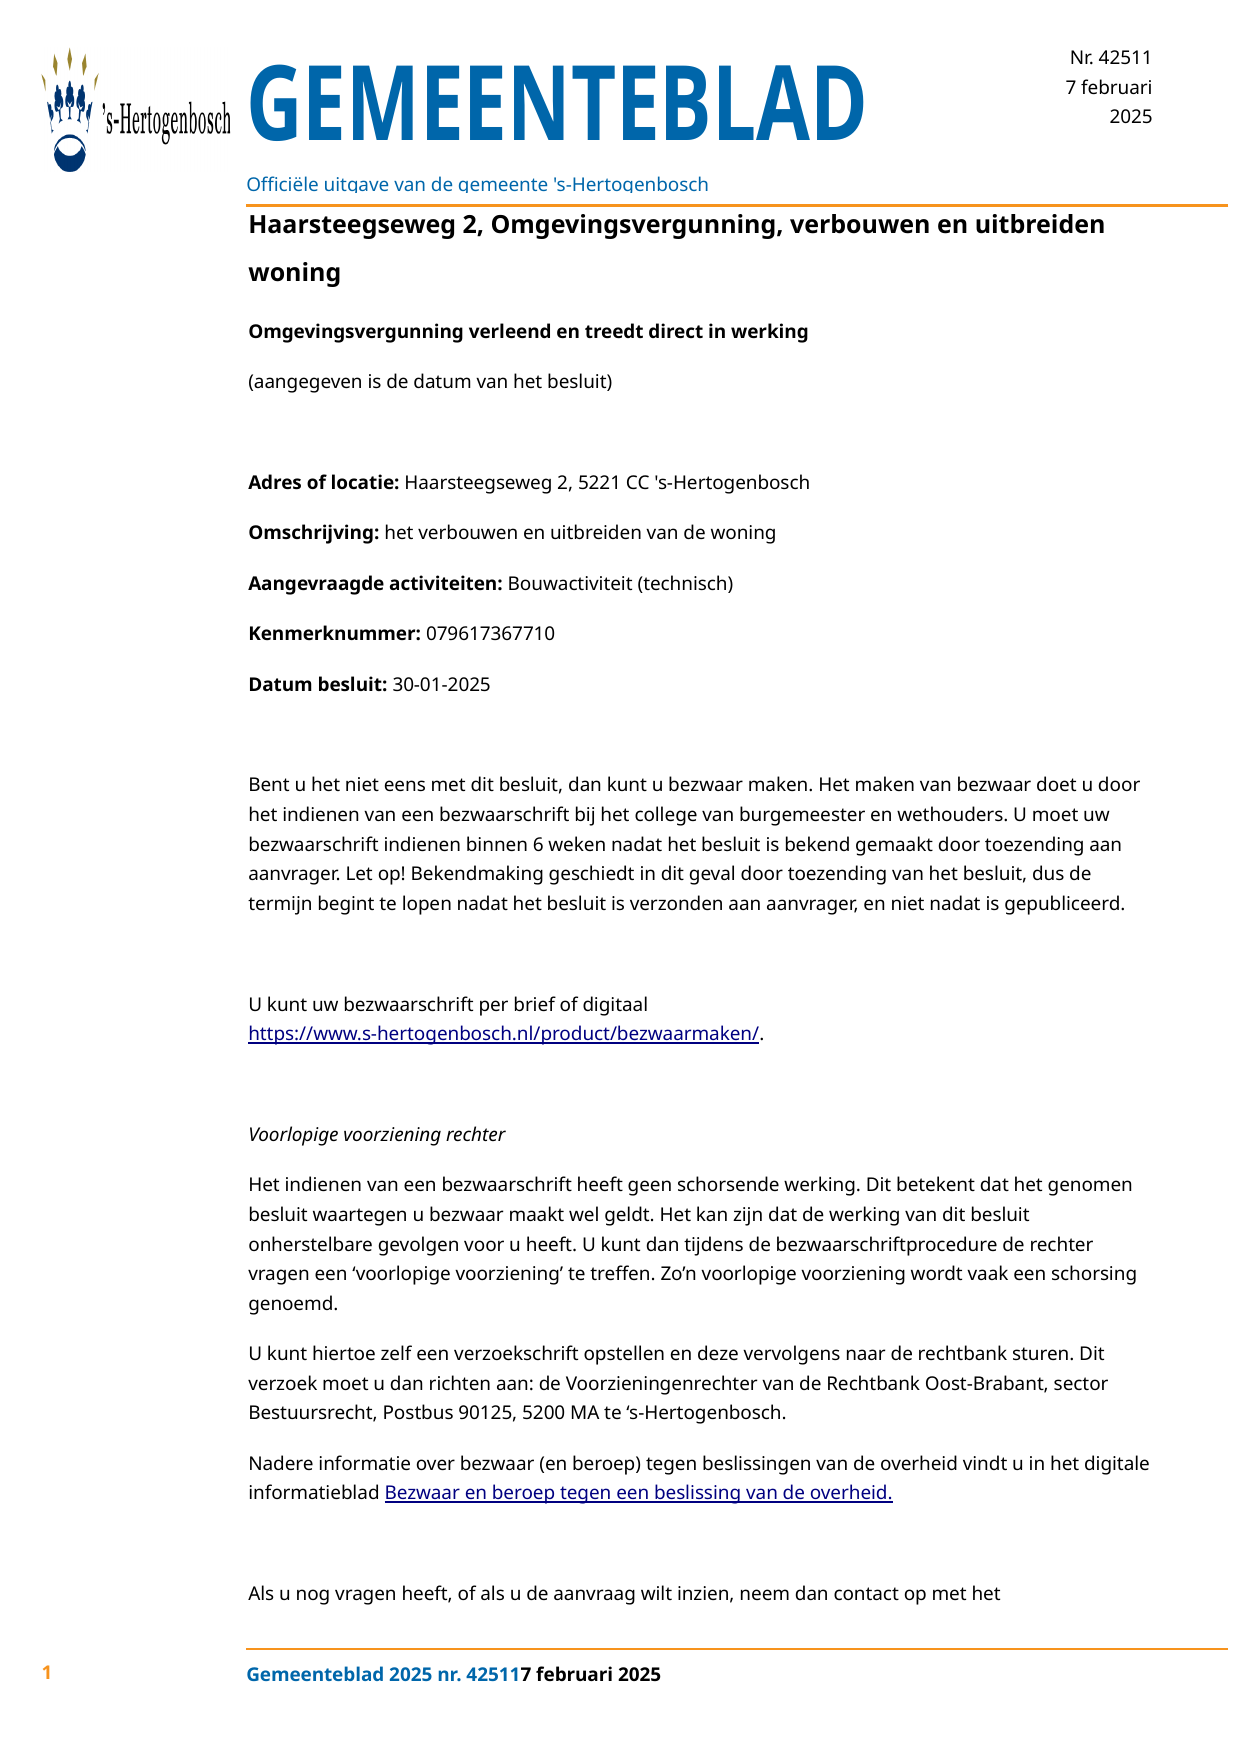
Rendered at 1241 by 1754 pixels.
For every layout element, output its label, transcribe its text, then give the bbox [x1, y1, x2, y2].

text Kenmerknummer: 079617367710 [248, 620, 1152, 646]
text Het indienen van een bezwaarschrift heeft geen schorsende werking. Dit betekent dat het genomen besluit waartegen u bezwaar maakt wel geldt. Het kan zijn dat de werking van dit besluit onherstelbare gevolgen voor u heeft. U kunt dan tijdens de bezwaarschriftprocedure de rechter vragen een ‘voorlopige voorziening’ te treffen. Zo’n voorlopige voorziening wordt vaak een schorsing genoemd. [248, 1172, 1152, 1316]
text U kunt uw bezwaarschrift per brief of digitaal https://www.s-hertogenbosch.nl/product/bezwaarmaken/. [248, 991, 1152, 1046]
text Aangevraagde activiteiten: Bouwactiviteit (technisch) [248, 570, 1152, 596]
text Omgevingsvergunning verleend en treedt direct in werking [248, 318, 1152, 344]
text Adres of locatie: Haarsteegseweg 2, 5221 CC 's-Hertogenbosch [248, 469, 1152, 495]
text Als u nog vragen heeft, of als u de aanvraag wilt inzien, neem dan contact op met het [248, 1580, 1152, 1606]
picture [41, 47, 231, 172]
text Bent u het niet eens met dit besluit, dan kunt u bezwaar maken. Het maken van bezwaar doet u door het indienen van een bezwaarschrift bij het college van burgemeester en wethouders. U moet uw bezwaarschrift indienen binnen 6 weken nadat het besluit is bekend gemaakt door toezending aan aanvrager. Let op! Bekendmaking geschiedt in dit geval door toezending van het besluit, dus de termijn begint te lopen nadat het besluit is verzonden aan aanvrager, en niet nadat is gepubliceerd. [248, 772, 1152, 916]
text Nadere informatie over bezwaar (en beroep) tegen beslissingen van de overheid vindt u in het digitale informatieblad Bezwaar en beroep tegen een beslissing van de overheid. [248, 1450, 1152, 1505]
text U kunt hiertoe zelf een verzoekschrift opstellen en deze vervolgens naar de rechtbank sturen. Dit verzoek moet u dan richten aan: de Voorzieningenrechter van de Rechtbank Oost-Brabant, sector Bestuursrecht, Postbus 90125, 5200 MA te ‘s-Hertogenbosch. [248, 1340, 1152, 1425]
text Omschrijving: het verbouwen en uitbreiden van de woning [248, 519, 1152, 545]
text Haarsteegseweg 2, Omgevingsvergunning, verbouwen en uitbreiden woning [248, 207, 1152, 288]
text Datum besluit: 30-01-2025 [248, 671, 1152, 697]
text (aangegeven is de datum van het besluit) [248, 368, 1152, 394]
text Voorlopige voorziening rechter [248, 1121, 1152, 1147]
